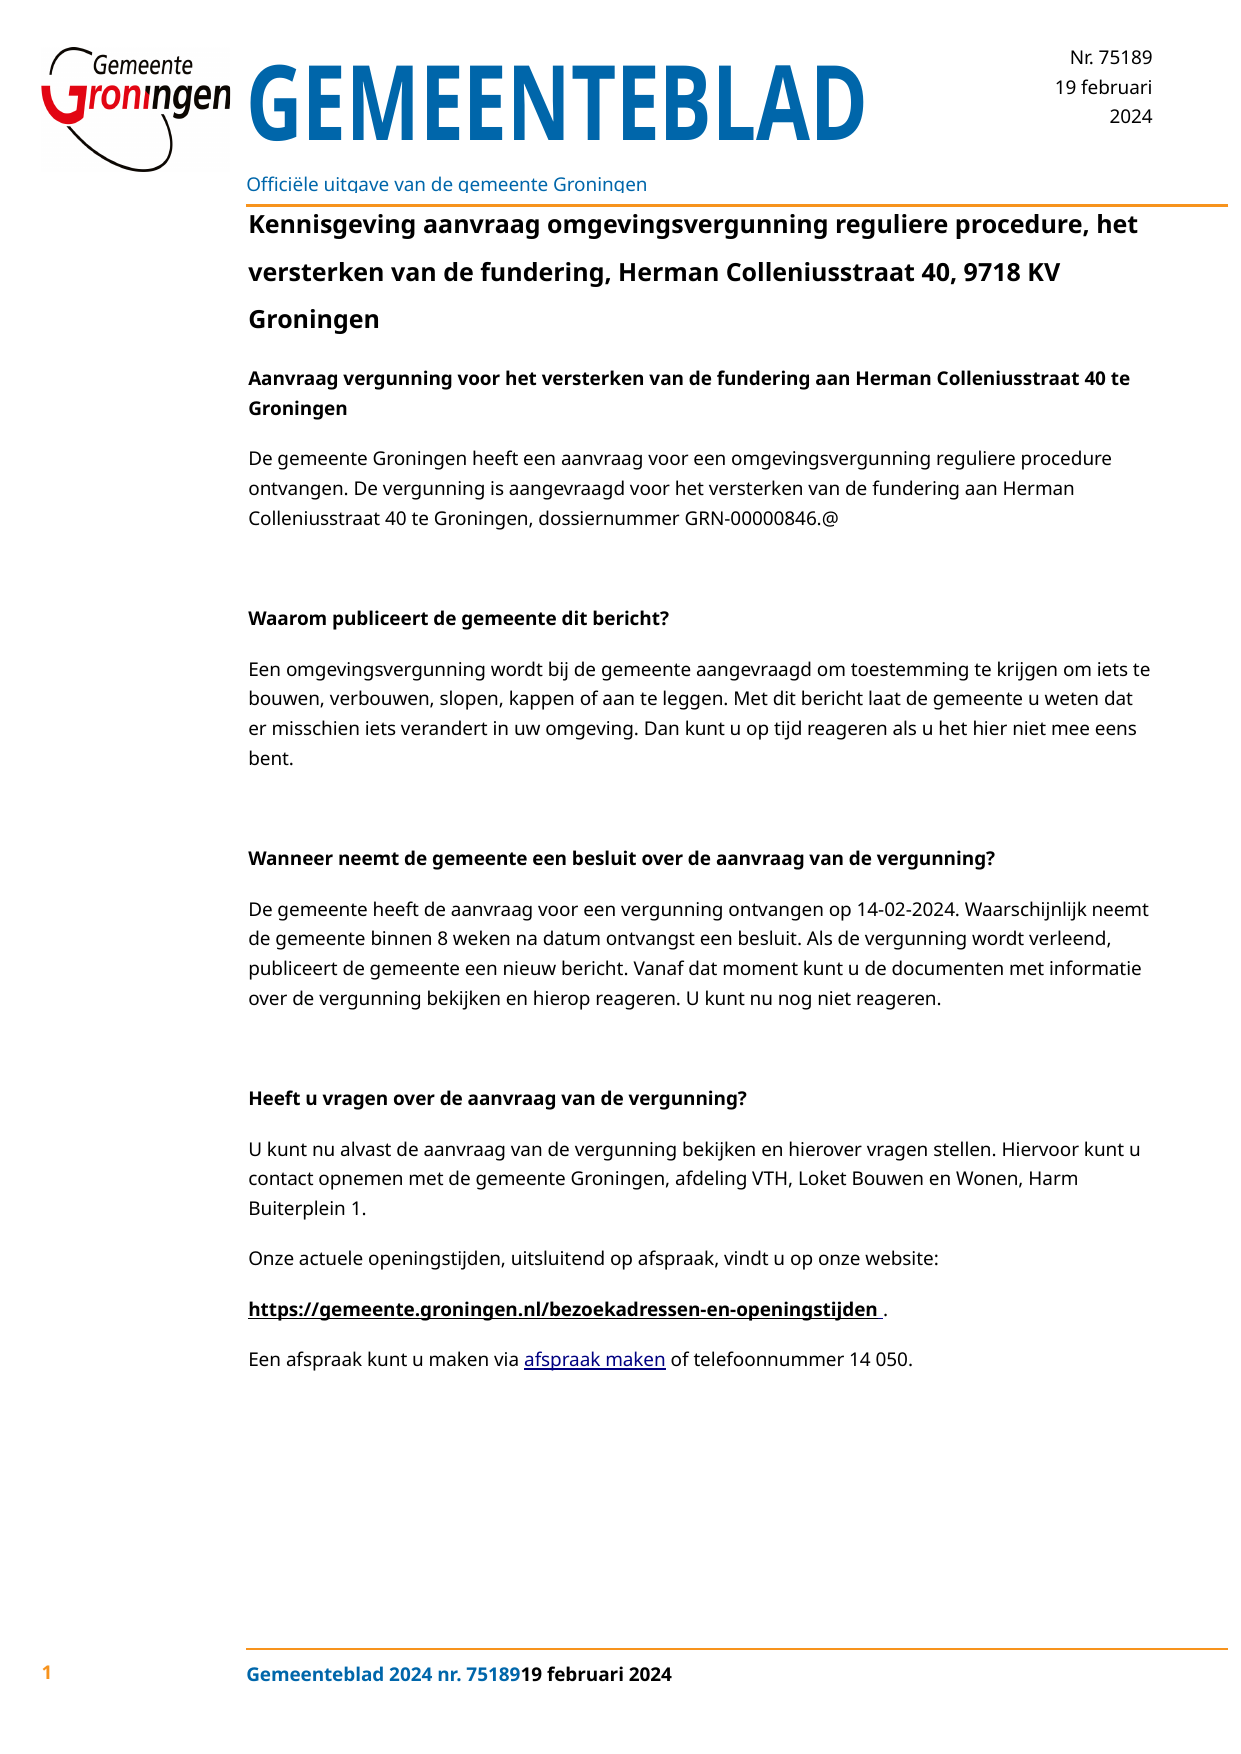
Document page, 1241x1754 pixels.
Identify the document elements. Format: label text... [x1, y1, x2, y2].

text De gemeente heeft de aanvraag voor een vergunning ontvangen op 14-02-2024. Waarschijnlijk neemt de gemeente binnen 8 weken na datum ontvangst een besluit. Als de vergunning wordt verleend, publiceert de gemeente een nieuw bericht. Vanaf dat moment kunt u de documenten met informatie over de vergunning bekijken en hierop reageren. U kunt nu nog niet reageren. [248, 896, 1152, 1010]
text Aanvraag vergunning voor het versterken van de fundering aan Herman Colleniusstraat 40 te Groningen [248, 366, 1152, 421]
text Een afspraak kunt u maken via afspraak maken of telefoonnummer 14 050. [248, 1346, 1152, 1372]
text Een omgevingsvergunning wordt bij de gemeente aangevraagd om toestemming te krijgen om iets te bouwen, verbouwen, slopen, kappen of aan te leggen. Met dit bericht laat de gemeente u weten dat er misschien iets verandert in uw omgeving. Dan kunt u op tijd reageren als u het hier niet mee eens bent. [248, 656, 1152, 770]
text Kennisgeving aanvraag omgevingsvergunning reguliere procedure, het versterken van de fundering, Herman Colleniusstraat 40, 9718 KV Groningen [248, 207, 1152, 336]
text U kunt nu alvast de aanvraag van de vergunning bekijken en hierover vragen stellen. Hiervoor kunt u contact opnemen met de gemeente Groningen, afdeling VTH, Loket Bouwen en Wonen, Harm Buiterplein 1. [248, 1136, 1152, 1221]
text Onze actuele openingstijden, uitsluitend op afspraak, vindt u op onze website: [248, 1246, 1152, 1271]
text Waarom publiceert de gemeente dit bericht? [248, 606, 1152, 631]
text De gemeente Groningen heeft een aanvraag voor een omgevingsvergunning reguliere procedure ontvangen. De vergunning is aangevraagd voor het versterken van de fundering aan Herman Colleniusstraat 40 te Groningen, dossiernummer GRN-00000846.@ [248, 446, 1152, 530]
text https://gemeente.groningen.nl/bezoekadressen-en-openingstijden . [248, 1296, 1152, 1322]
text Heeft u vragen over de aanvraag van de vergunning? [248, 1086, 1152, 1111]
text Wanneer neemt de gemeente een besluit over de aanvraag van de vergunning? [248, 846, 1152, 871]
picture [41, 47, 231, 172]
